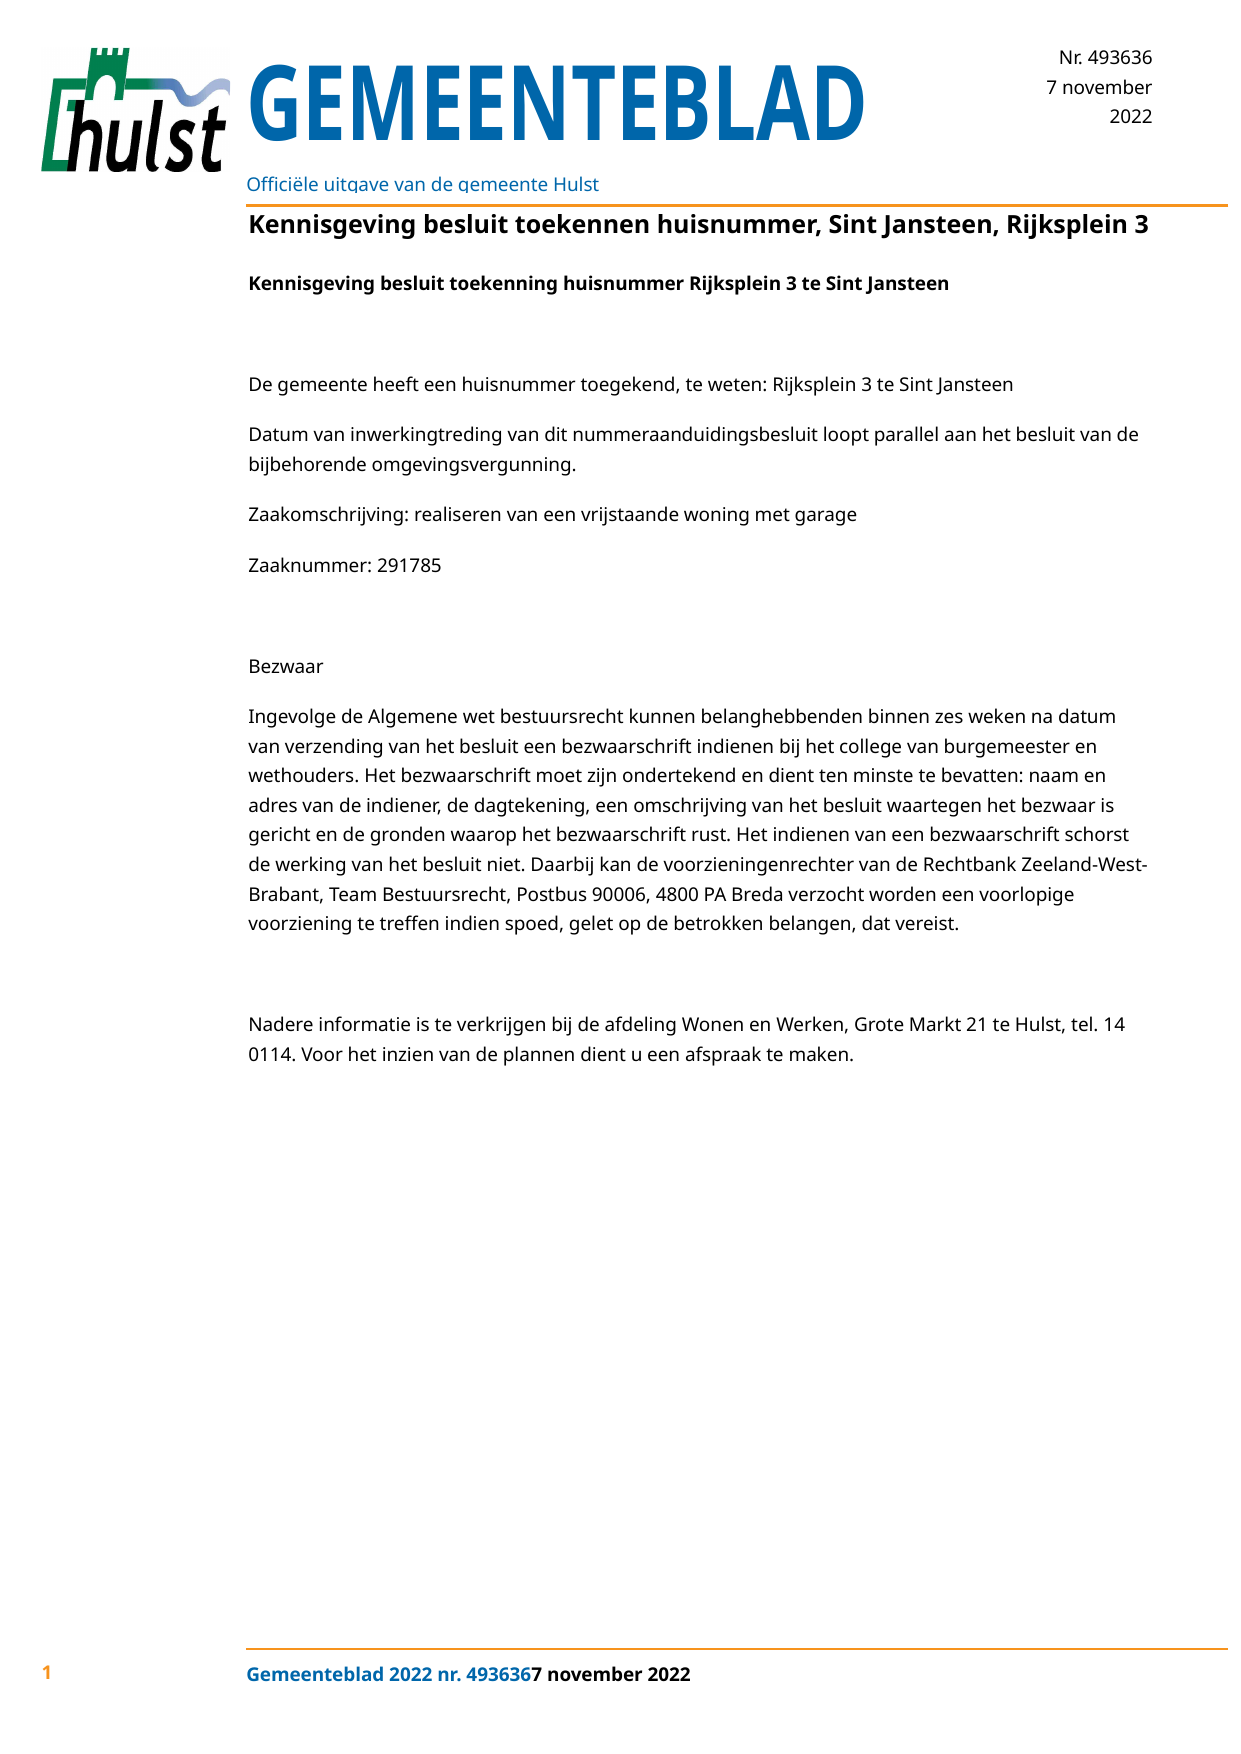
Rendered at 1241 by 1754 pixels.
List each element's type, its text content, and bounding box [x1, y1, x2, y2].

picture [41, 47, 231, 172]
text Datum van inwerkingtreding van dit nummeraanduidingsbesluit loopt parallel aan het besluit van de bijbehorende omgevingsvergunning. [248, 422, 1152, 477]
text Bezwaar [248, 653, 1152, 678]
text Zaaknummer: 291785 [248, 552, 1152, 578]
text Kennisgeving besluit toekenning huisnummer Rijksplein 3 te Sint Jansteen [248, 270, 1152, 296]
text Nadere informatie is te verkrijgen bij de afdeling Wonen en Werken, Grote Markt 21 te Hulst, tel. 14 0114. Voor het inzien van de plannen dient u een afspraak te maken. [248, 1011, 1152, 1066]
text Ingevolge de Algemene wet bestuursrecht kunnen belanghebbenden binnen zes weken na datum van verzending van het besluit een bezwaarschrift indienen bij het college van burgemeester en wethouders. Het bezwaarschrift moet zijn ondertekend en dient ten minste te bevatten: naam en adres van de indiener, de dagtekening, een omschrijving van het besluit waartegen het bezwaar is gericht en de gronden waarop het bezwaarschrift rust. Het indienen van een bezwaarschrift schorst de werking van het besluit niet. Daarbij kan de voorzieningenrechter van de Rechtbank Zeeland-West-Brabant, Team Bestuursrecht, Postbus 90006, 4800 PA Breda verzocht worden een voorlopige voorziening te treffen indien spoed, gelet op de betrokken belangen, dat vereist. [248, 703, 1152, 936]
text Zaakomschrijving: realiseren van een vrijstaande woning met garage [248, 502, 1152, 527]
text De gemeente heeft een huisnummer toegekend, te weten: Rijksplein 3 te Sint Jansteen [248, 371, 1152, 397]
text Kennisgeving besluit toekennen huisnummer, Sint Jansteen, Rijksplein 3 [248, 207, 1152, 241]
